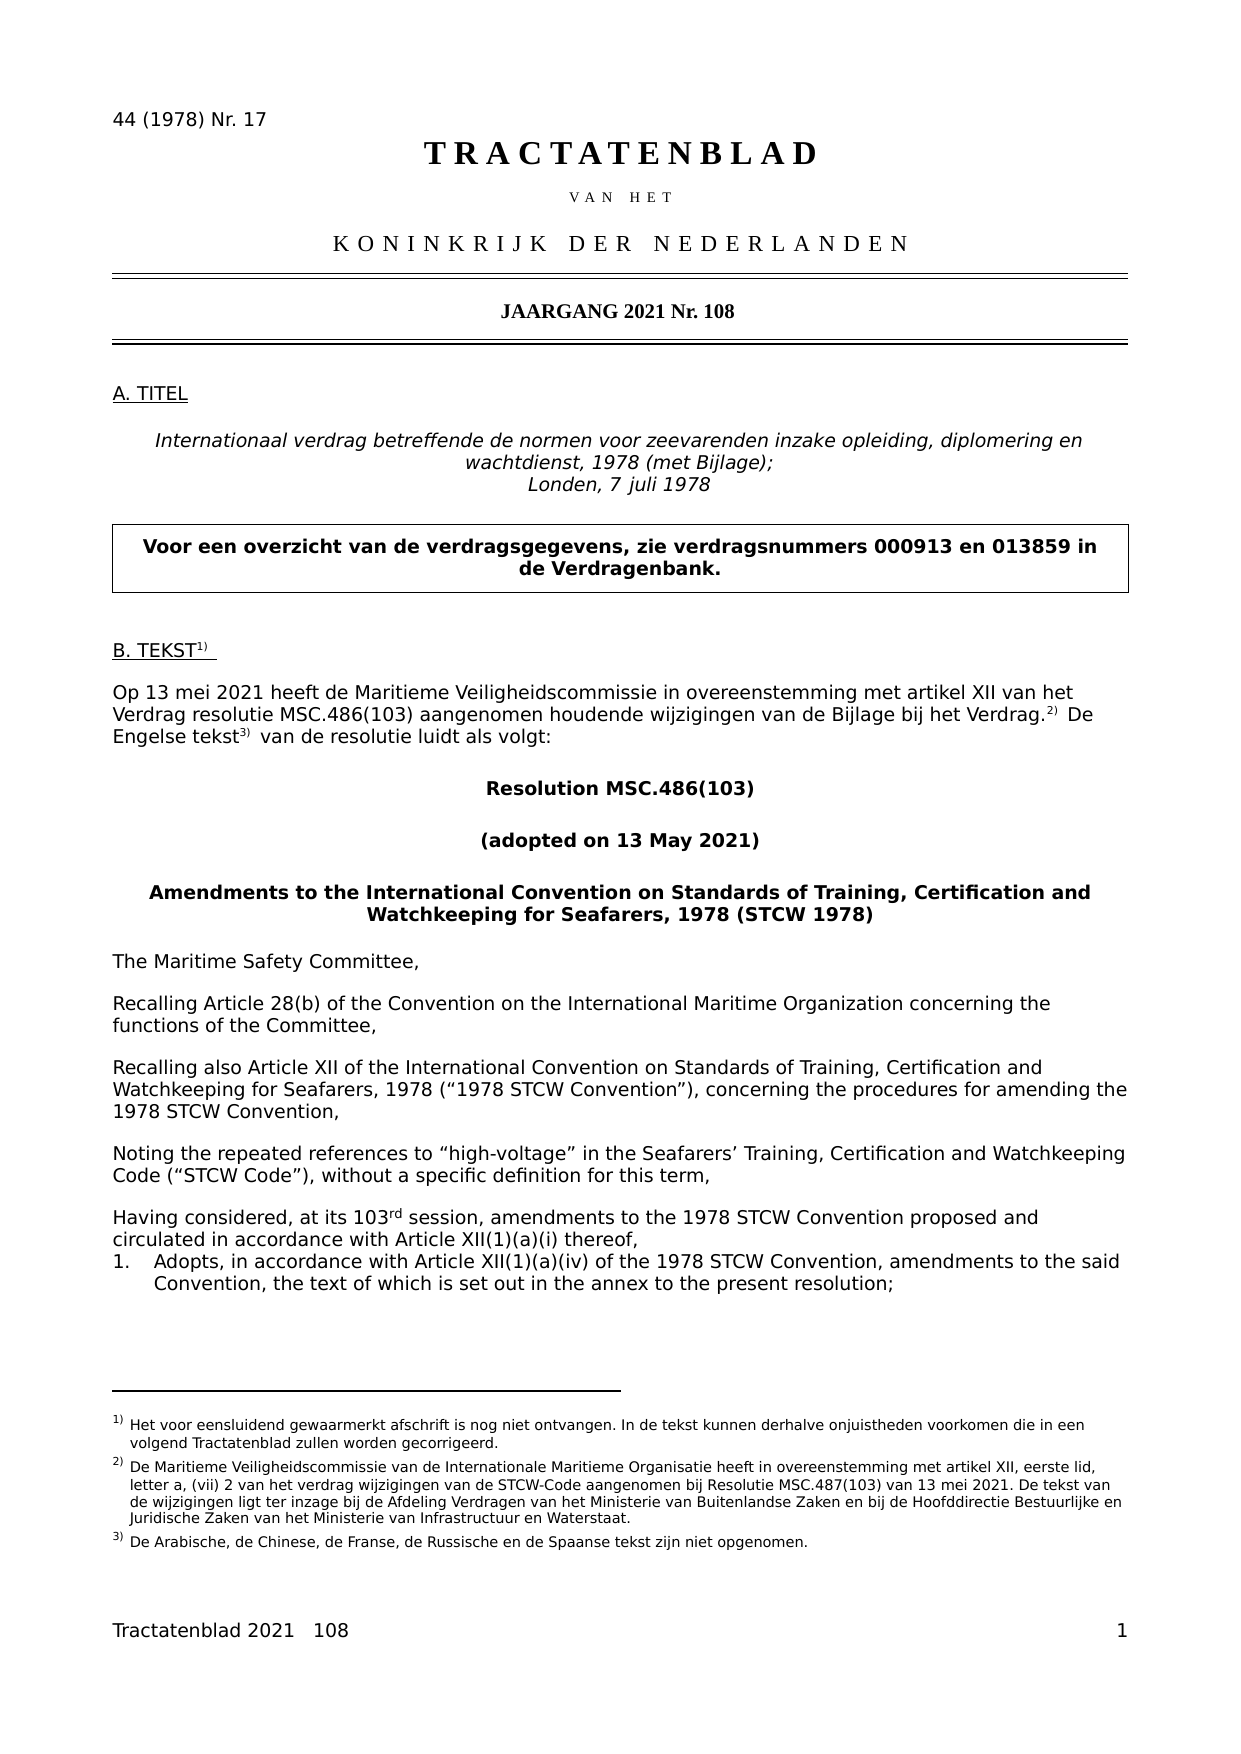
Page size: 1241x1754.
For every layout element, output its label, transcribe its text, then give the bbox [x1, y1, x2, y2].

text TRACTATENBLAD [112, 133, 1128, 172]
text Recalling also Article XII of the International Convention on Standards of Training, Certification and Watchkeeping for Seafarers, 1978 (“1978 STCW Convention”), concerning the procedures for amending the 1978 STCW Convention, [112, 1057, 1128, 1123]
text Londen, 7 juli 1978 [112, 474, 1128, 496]
text Het voor eensluidend gewaarmerkt afschrift is nog niet ontvangen. In de tekst kunnen derhalve onjuistheden voorkomen die in een volgend Tractatenblad zullen worden gecorrigeerd. [112, 1413, 1128, 1452]
text Recalling Article 28(b) of the Convention on the International Maritime Organization concerning the functions of the Committee, [112, 993, 1128, 1037]
subtitle A. TITEL [112, 383, 1128, 405]
text Op 13 mei 2021 heeft de Maritieme Veiligheidscommissie in overeenstemming met artikel XII van het Verdrag resolutie MSC.486(103) aangenomen houdende wijzigingen van de Bijlage bij het Verdrag. De Engelse tekst van de resolutie luidt als volgt: [112, 682, 1128, 748]
text The Maritime Safety Committee, [112, 951, 1128, 973]
text 44 (1978) Nr. 17 [112, 109, 1128, 131]
text De Arabische, de Chinese, de Franse, de Russische en de Spaanse tekst zijn niet opgenomen. [112, 1530, 1128, 1552]
text JAARGANG 2021 Nr. 108 [112, 299, 1128, 323]
text Internationaal verdrag betreffende de normen voor zeevarenden inzake opleiding, diplomering en wachtdienst, 1978 (met Bijlage); [112, 430, 1128, 474]
subtitle B. TEKST [112, 640, 1128, 662]
text VAN HET [112, 189, 1128, 206]
text 1. Adopts, in accordance with Article XII(1)(a)(iv) of the 1978 STCW Convention, amendments to the said Convention, the text of which is set out in the annex to the present resolution; [112, 1251, 1128, 1295]
subtitle Amendments to the International Convention on Standards of Training, Certification and Watchkeeping for Seafarers, 1978 (STCW 1978) [112, 882, 1128, 926]
text KONINKRIJK DER NEDERLANDEN [112, 229, 1128, 256]
subtitle (adopted on 13 May 2021) [112, 830, 1128, 852]
subtitle Resolution MSC.486(103) [112, 778, 1128, 800]
text De Maritieme Veiligheidscommissie van de Internationale Maritieme Organisatie heeft in overeenstemming met artikel XII, eerste lid, letter a, (vii) 2 van het verdrag wijzigingen van de STCW-Code aangenomen bij Resolutie MSC.487(103) van 13 mei 2021. De tekst van de wijzigingen ligt ter inzage bij de Afdeling Verdragen van het Ministerie van Buitenlandse Zaken en bij de Hoofddirectie Bestuurlijke en Juridische Zaken van het Ministerie van Infrastructuur en Waterstaat. [112, 1454, 1128, 1527]
text Noting the repeated references to “high-voltage” in the Seafarers’ Training, Certification and Watchkeeping Code (“STCW Code”), without a specific definition for this term, [112, 1143, 1128, 1187]
text Having considered, at its 103rd session, amendments to the 1978 STCW Convention proposed and circulated in accordance with Article XII(1)(a)(i) thereof, [112, 1207, 1128, 1251]
